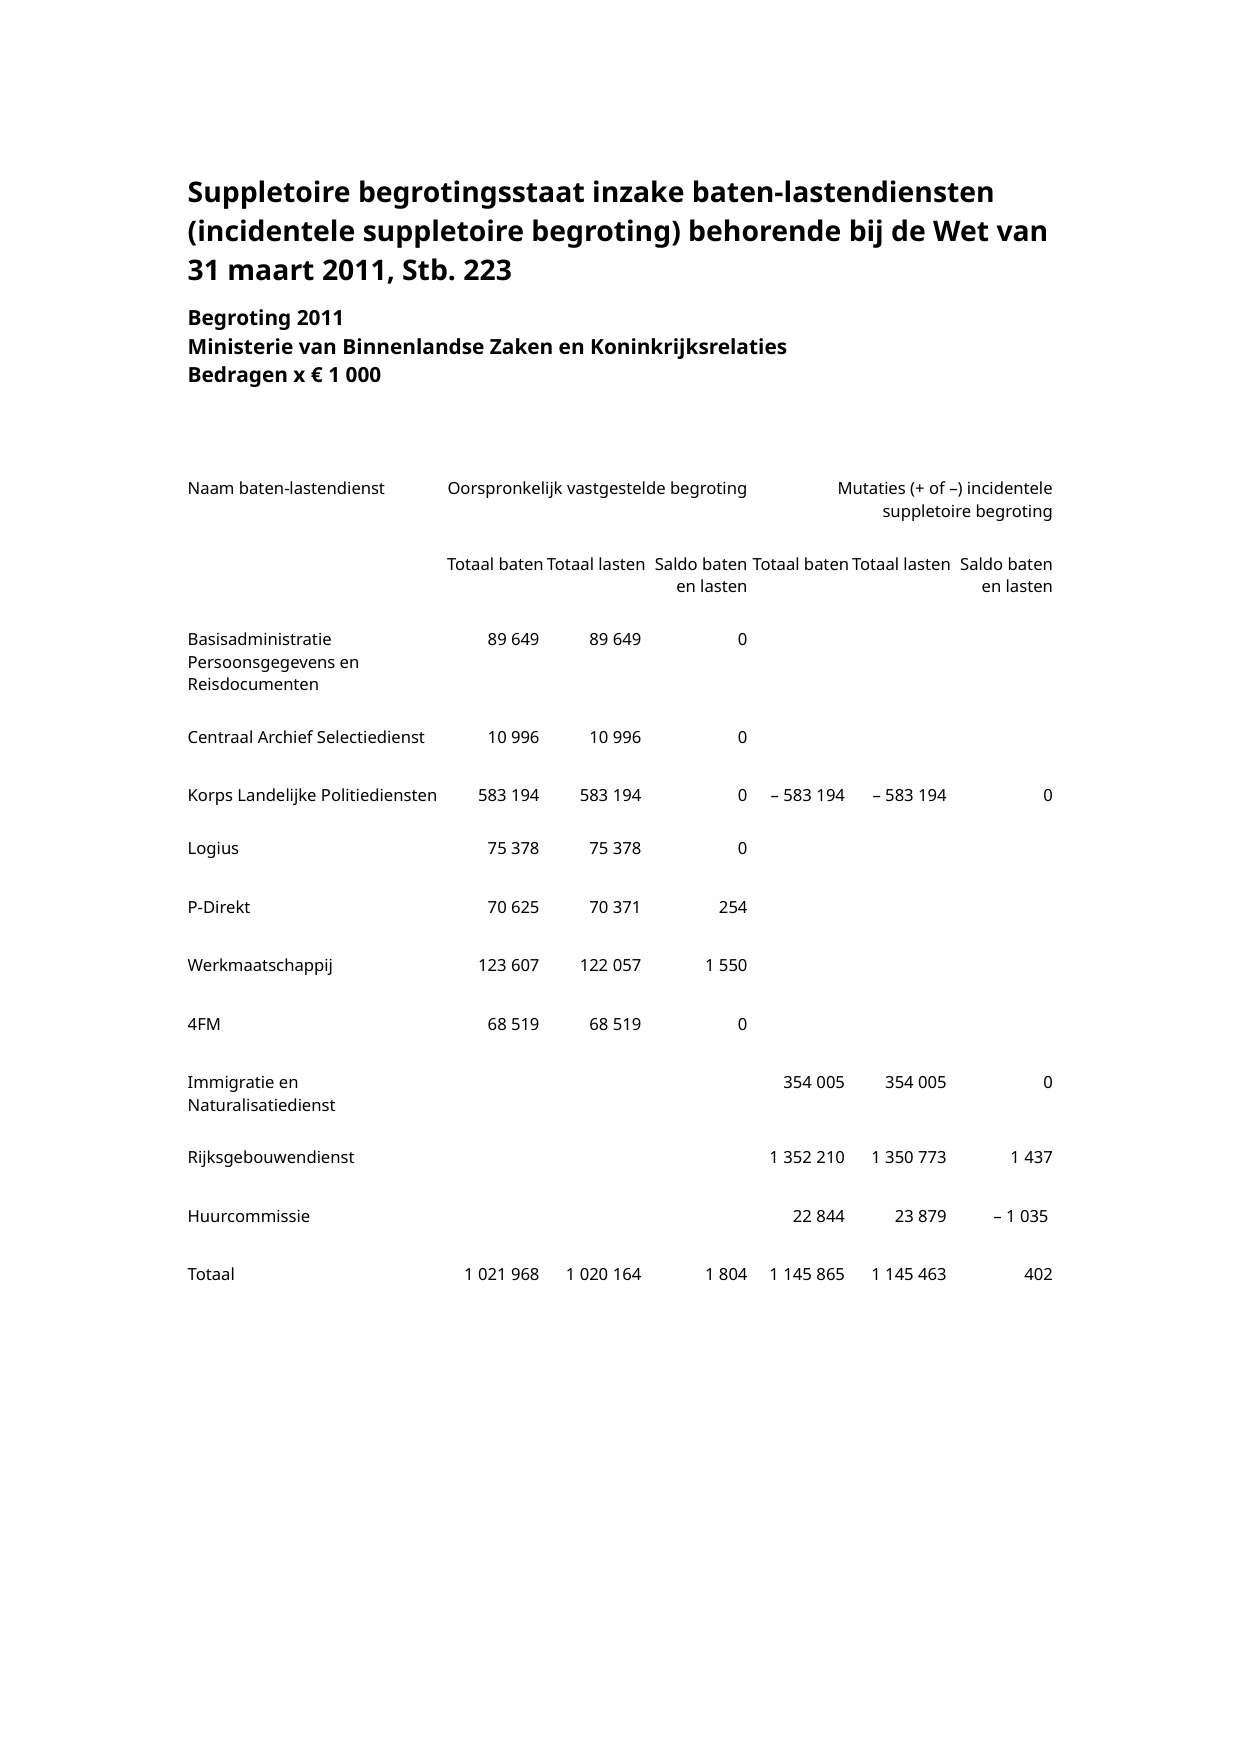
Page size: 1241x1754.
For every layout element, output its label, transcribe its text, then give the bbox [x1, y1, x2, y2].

table_cell 1 145 865 [747, 1263, 849, 1316]
table_cell [544, 1071, 645, 1146]
table_cell 402 [951, 1263, 1053, 1316]
table_cell 1 021 968 [442, 1263, 544, 1316]
table_cell Werkmaatschappij [188, 954, 442, 1012]
table_cell [544, 1146, 645, 1204]
table_cell Totaal baten [442, 552, 544, 627]
table_cell 1 550 [645, 954, 747, 1012]
table_cell [442, 1071, 544, 1146]
table_cell 75 378 [442, 837, 544, 895]
table_cell 0 [951, 1071, 1053, 1146]
table_cell 68 519 [544, 1012, 645, 1071]
text Begroting 2011 [187, 303, 1053, 332]
text Ministerie van Binnenlandse Zaken en Koninkrijksrelaties [187, 332, 1053, 360]
table_cell – 583 194 [849, 784, 951, 837]
table_cell [849, 837, 951, 895]
table_cell [645, 1071, 747, 1146]
table_cell 1 350 773 [849, 1146, 951, 1204]
table_cell [747, 895, 849, 954]
table_header Oorspronkelijk vastgestelde begroting [442, 477, 747, 552]
table_cell Immigratie en Naturalisatiedienst [188, 1071, 442, 1146]
table_cell [747, 1012, 849, 1071]
table_cell [442, 1146, 544, 1204]
table_cell [645, 1146, 747, 1204]
table_cell [849, 954, 951, 1012]
table_cell 70 371 [544, 895, 645, 954]
table_cell [951, 895, 1053, 954]
table_cell Logius [188, 837, 442, 895]
table_cell 22 844 [747, 1204, 849, 1263]
table_cell Totaal baten [747, 552, 849, 627]
table_cell [747, 954, 849, 1012]
table_cell 0 [645, 726, 747, 784]
table_cell 1 352 210 [747, 1146, 849, 1204]
table_cell 0 [645, 784, 747, 837]
table_cell 70 625 [442, 895, 544, 954]
table_cell [188, 552, 442, 627]
table_cell 583 194 [544, 784, 645, 837]
table_cell 89 649 [442, 628, 544, 726]
table_cell 68 519 [442, 1012, 544, 1071]
table_cell Saldo baten en lasten [951, 552, 1053, 627]
table_cell 583 194 [442, 784, 544, 837]
table_cell P-Direkt [188, 895, 442, 954]
table_cell [849, 1012, 951, 1071]
subtitle Suppletoire begrotingsstaat inzake baten-lastendiensten (incidentele suppletoire begroting) behorende bij de Wet van 31 maart 2011, Stb. 223 [187, 172, 1053, 288]
table_cell 122 057 [544, 954, 645, 1012]
table_header Naam baten-lastendienst [188, 477, 442, 552]
table_cell 0 [951, 784, 1053, 837]
table_cell Huurcommissie [188, 1204, 442, 1263]
table_cell [849, 628, 951, 726]
table_cell Totaal [188, 1263, 442, 1316]
table_cell Basisadministratie Persoonsgegevens en Reisdocumenten [188, 628, 442, 726]
table_cell 10 996 [544, 726, 645, 784]
table_cell 0 [645, 628, 747, 726]
table_cell [544, 1204, 645, 1263]
table_cell 89 649 [544, 628, 645, 726]
table_cell – 1 035 [951, 1204, 1053, 1263]
table_cell – 583 194 [747, 784, 849, 837]
table_cell Rijksgebouwendienst [188, 1146, 442, 1204]
table_cell 1 804 [645, 1263, 747, 1316]
table_cell [951, 954, 1053, 1012]
table_cell Totaal lasten [544, 552, 645, 627]
table_cell 0 [645, 837, 747, 895]
table_cell [849, 895, 951, 954]
table_cell [951, 1012, 1053, 1071]
table_cell 123 607 [442, 954, 544, 1012]
table_cell 4FM [188, 1012, 442, 1071]
table_cell [747, 628, 849, 726]
table_cell 254 [645, 895, 747, 954]
table_cell 1 020 164 [544, 1263, 645, 1316]
table_cell 23 879 [849, 1204, 951, 1263]
table_cell [951, 628, 1053, 726]
table_cell 354 005 [747, 1071, 849, 1146]
text Bedragen x € 1 000 [187, 360, 1053, 389]
table_cell Totaal lasten [849, 552, 951, 627]
table_cell [951, 837, 1053, 895]
table_cell 1 437 [951, 1146, 1053, 1204]
table_cell 1 145 463 [849, 1263, 951, 1316]
table_cell Centraal Archief Selectiedienst [188, 726, 442, 784]
table_cell [849, 726, 951, 784]
table_cell [747, 726, 849, 784]
table_cell [645, 1204, 747, 1263]
table_cell Saldo baten en lasten [645, 552, 747, 627]
table_cell 10 996 [442, 726, 544, 784]
table_cell 75 378 [544, 837, 645, 895]
table_cell [951, 726, 1053, 784]
table_cell 354 005 [849, 1071, 951, 1146]
table_header Mutaties (+ of –) incidentele suppletoire begroting [747, 477, 1053, 552]
table_cell Korps Landelijke Politiediensten [188, 784, 442, 837]
table_cell [442, 1204, 544, 1263]
table_cell 0 [645, 1012, 747, 1071]
table_cell [747, 837, 849, 895]
